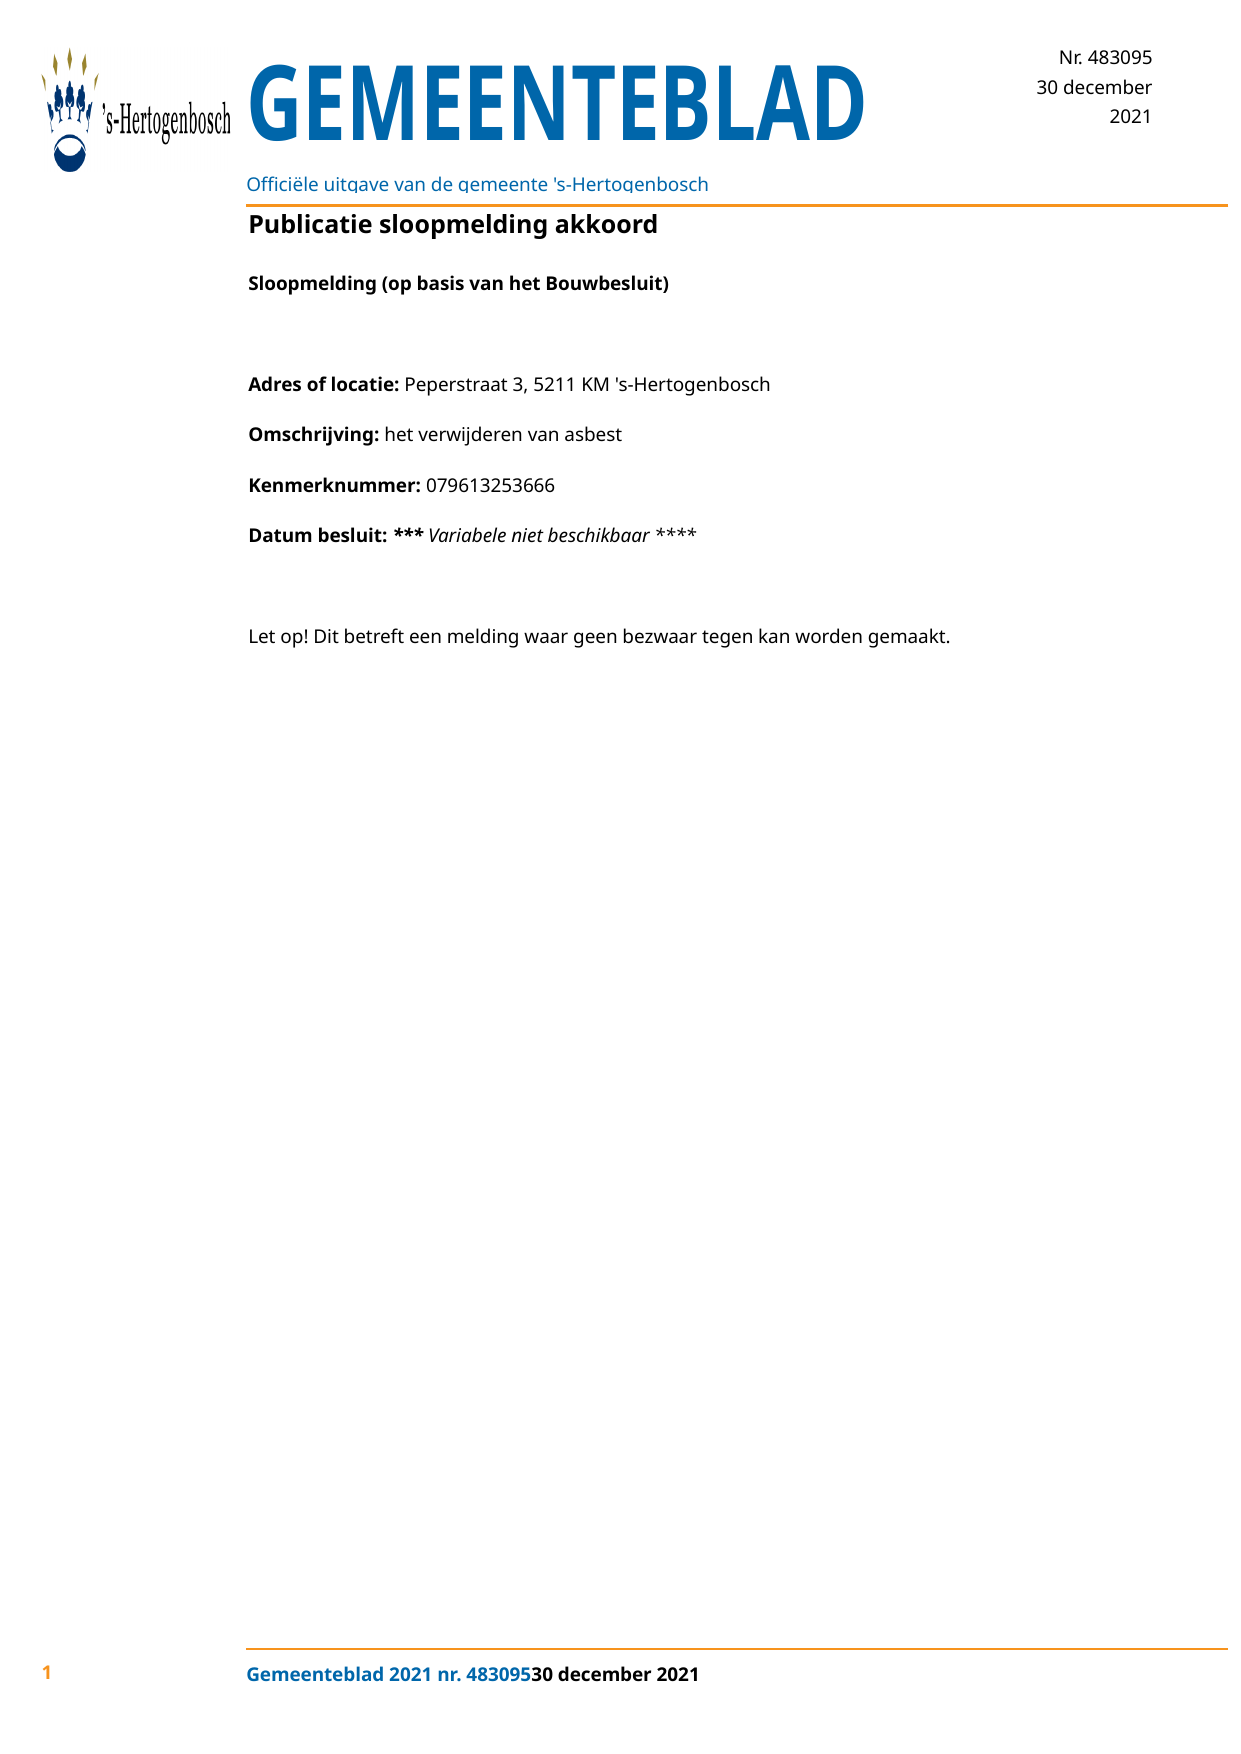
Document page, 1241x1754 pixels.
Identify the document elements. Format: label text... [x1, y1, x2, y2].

text Datum besluit: *** Variabele niet beschikbaar **** [248, 522, 1152, 548]
text Sloopmelding (op basis van het Bouwbesluit) [248, 270, 1152, 296]
text Kenmerknummer: 079613253666 [248, 472, 1152, 498]
text Let op! Dit betreft een melding waar geen bezwaar tegen kan worden gemaakt. [248, 623, 1152, 649]
text Adres of locatie: Peperstraat 3, 5211 KM 's-Hertogenbosch [248, 371, 1152, 397]
picture [41, 47, 231, 172]
text Omschrijving: het verwijderen van asbest [248, 422, 1152, 447]
text Publicatie sloopmelding akkoord [248, 207, 1152, 241]
